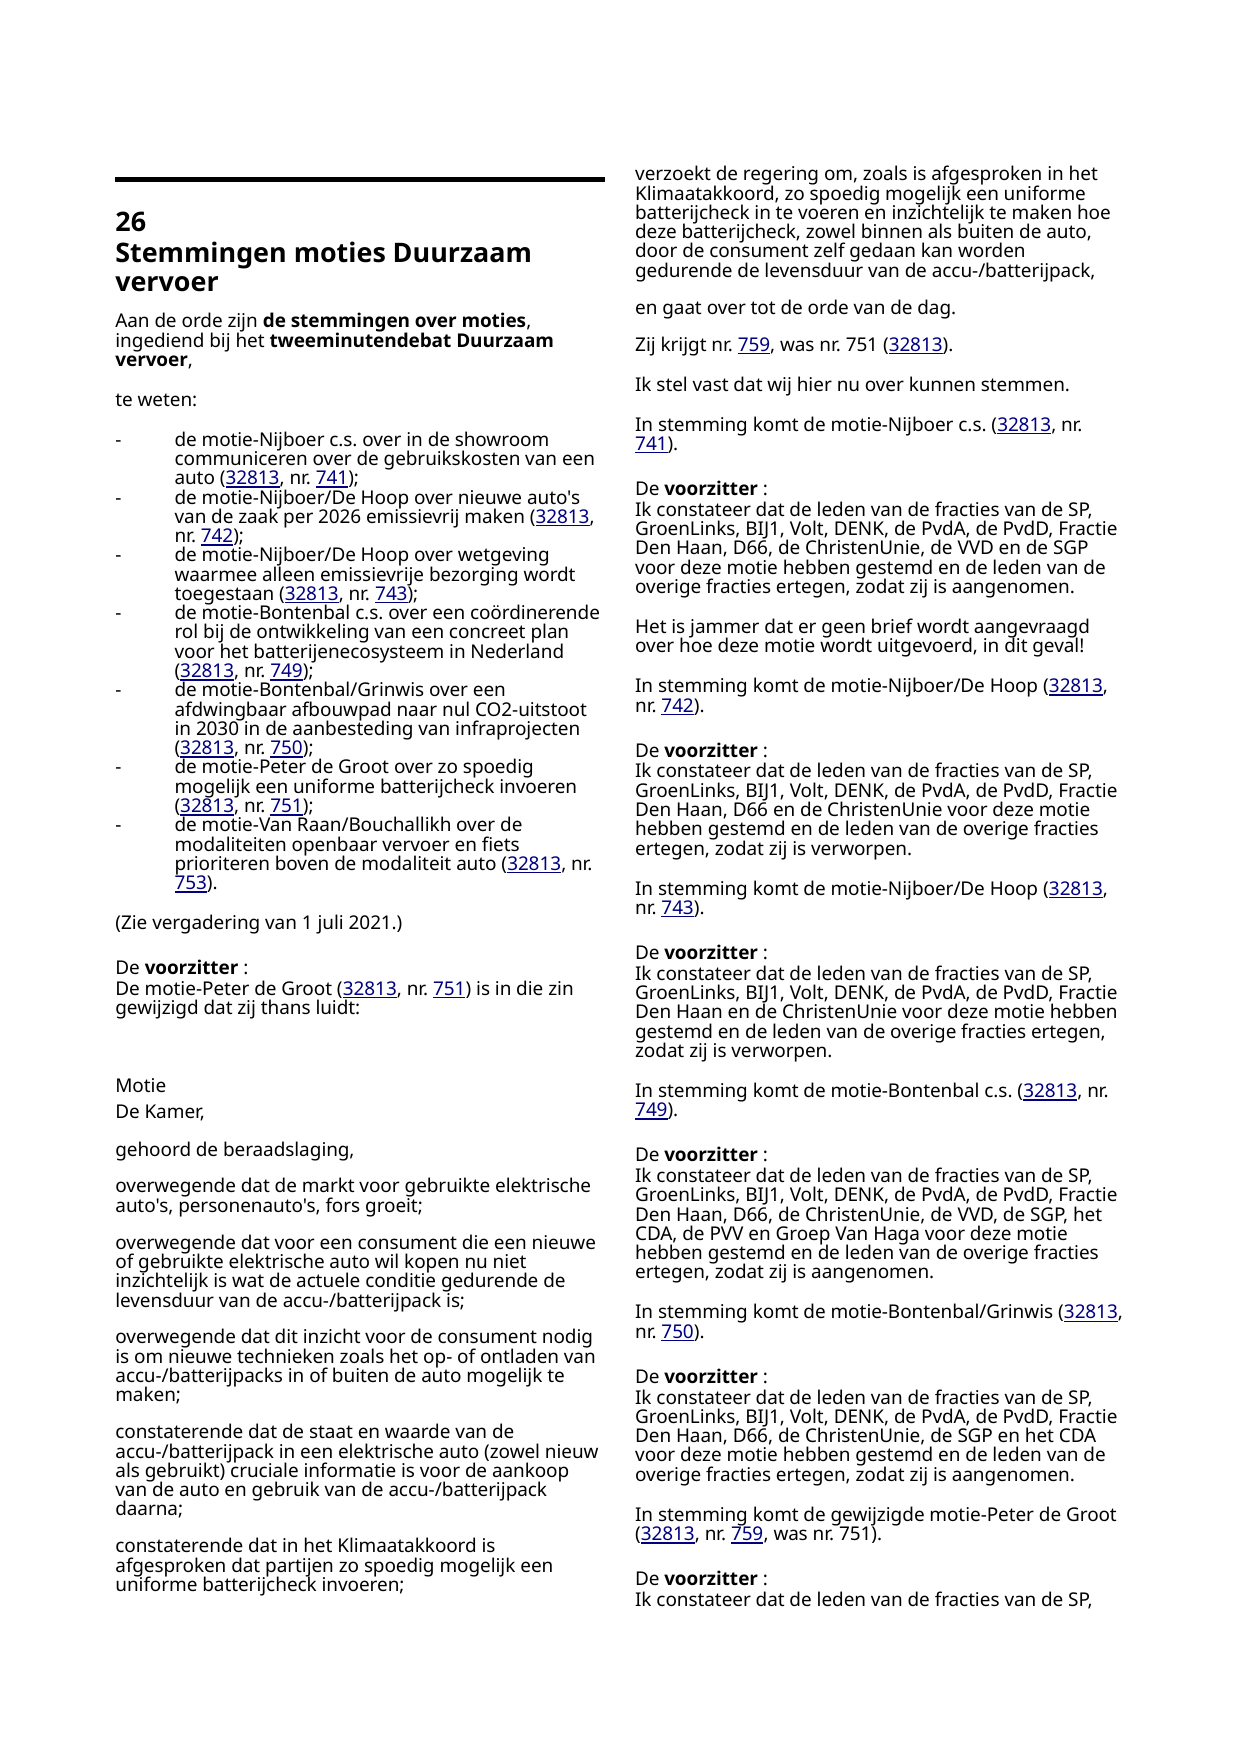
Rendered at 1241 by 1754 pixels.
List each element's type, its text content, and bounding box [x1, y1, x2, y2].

text Het is jammer dat er geen brief wordt aangevraagd over hoe deze motie wordt uitgevoerd, in dit geval! [635, 618, 1125, 657]
text Ik constateer dat de leden van de fracties van de SP, [635, 1591, 1125, 1610]
text In stemming komt de motie-Nijboer c.s. (32813, nr. 741). [635, 416, 1125, 454]
list de motie-Nijboer c.s. over in de showroom communiceren over de gebruikskosten van een auto (32813, nr. 741); [115, 431, 605, 489]
text De voorzitter : [635, 1363, 1125, 1389]
text Ik constateer dat de leden van de fracties van de SP, GroenLinks, BIJ1, Volt, DENK, de PvdA, de PvdD, Fractie Den Haan, D66, de ChristenUnie, de VVD en de SGP voor deze motie hebben gestemd en de leden van de overige fracties ertegen, zodat zij is aangenomen. [635, 501, 1125, 597]
text (Zie vergadering van 1 juli 2021.) [115, 914, 605, 933]
text Ik constateer dat de leden van de fracties van de SP, GroenLinks, BIJ1, Volt, DENK, de PvdA, de PvdD, Fractie Den Haan, D66, de ChristenUnie, de VVD, de SGP, het CDA, de PVV en Groep Van Haga voor deze motie hebben gestemd en de leden van de overige fracties ertegen, zodat zij is aangenomen. [635, 1167, 1125, 1283]
list de motie-Van Raan/Bouchallikh over de modaliteiten openbaar vervoer en fiets prioriteren boven de modaliteit auto (32813, nr. 753). [115, 816, 605, 893]
text In stemming komt de motie-Bontenbal/Grinwis (32813, nr. 750). [635, 1303, 1125, 1342]
text overwegende dat dit inzicht voor de consument nodig is om nieuwe technieken zoals het op- of ontladen van accu-/batterijpacks in of buiten de auto mogelijk te maken; [115, 1328, 605, 1406]
text In stemming komt de motie-Bontenbal c.s. (32813, nr. 749). [635, 1082, 1125, 1121]
text 26 [115, 203, 605, 239]
text verzoekt de regering om, zoals is afgesproken in het Klimaatakkoord, zo spoedig mogelijk een uniforme batterijcheck in te voeren en inzichtelijk te maken hoe deze batterijcheck, zowel binnen als buiten de auto, door de consument zelf gedaan kan worden gedurende de levensduur van de accu-/batterijpack, [635, 165, 1125, 281]
text Zij krijgt nr. 759, was nr. 751 (32813). [635, 336, 1125, 355]
text De motie-Peter de Groot (32813, nr. 751) is in die zin gewijzigd dat zij thans luidt: [115, 980, 605, 1018]
text De voorzitter : [115, 954, 605, 980]
text De voorzitter : [635, 737, 1125, 762]
list de motie-Nijboer/De Hoop over nieuwe auto's van de zaak per 2026 emissievrij maken (32813, nr. 742); [115, 489, 605, 546]
text De voorzitter : [635, 1141, 1125, 1167]
text Ik constateer dat de leden van de fracties van de SP, GroenLinks, BIJ1, Volt, DENK, de PvdA, de PvdD, Fractie Den Haan, D66, de ChristenUnie, de SGP en het CDA voor deze motie hebben gestemd en de leden van de overige fracties ertegen, zodat zij is aangenomen. [635, 1389, 1125, 1485]
text constaterende dat de staat en waarde van de accu-/batterijpack in een elektrische auto (zowel nieuw als gebruikt) cruciale informatie is voor de aankoop van de auto en gebruik van de accu-/batterijpack daarna; [115, 1423, 605, 1520]
text te weten: [115, 391, 605, 410]
text overwegende dat voor een consument die een nieuwe of gebruikte elektrische auto wil kopen nu niet inzichtelijk is wat de actuele conditie gedurende de levensduur van de accu-/batterijpack is; [115, 1234, 605, 1311]
text Ik constateer dat de leden van de fracties van de SP, GroenLinks, BIJ1, Volt, DENK, de PvdA, de PvdD, Fractie Den Haan en de ChristenUnie voor deze motie hebben gestemd en de leden van de overige fracties ertegen, zodat zij is verworpen. [635, 965, 1125, 1061]
list de motie-Peter de Groot over zo spoedig mogelijk een uniforme batterijcheck invoeren (32813, nr. 751); [115, 758, 605, 816]
text De voorzitter : [635, 1565, 1125, 1591]
text overwegende dat de markt voor gebruikte elektrische auto's, personenauto's, fors groeit; [115, 1177, 605, 1216]
text Aan de orde zijn de stemmingen over moties, ingediend bij het tweeminutendebat Duurzaam vervoer, [115, 312, 605, 370]
text De Kamer, [115, 1103, 605, 1123]
text In stemming komt de motie-Nijboer/De Hoop (32813, nr. 743). [635, 880, 1125, 918]
text In stemming komt de gewijzigde motie-Peter de Groot (32813, nr. 759, was nr. 751). [635, 1506, 1125, 1544]
text De voorzitter : [635, 475, 1125, 501]
text Ik constateer dat de leden van de fracties van de SP, GroenLinks, BIJ1, Volt, DENK, de PvdA, de PvdD, Fractie Den Haan, D66 en de ChristenUnie voor deze motie hebben gestemd en de leden van de overige fracties ertegen, zodat zij is verworpen. [635, 762, 1125, 859]
text en gaat over tot de orde van de dag. [635, 299, 1125, 318]
text Motie [115, 1072, 605, 1098]
text Stemmingen moties Duurzaam vervoer [115, 239, 605, 312]
list de motie-Bontenbal c.s. over een coördinerende rol bij de ontwikkeling van een concreet plan voor het batterijenecosysteem in Nederland (32813, nr. 749); [115, 604, 605, 681]
list de motie-Nijboer/De Hoop over wetgeving waarmee alleen emissievrije bezorging wordt toegestaan (32813, nr. 743); [115, 546, 605, 604]
text Ik stel vast dat wij hier nu over kunnen stemmen. [635, 376, 1125, 395]
text De voorzitter : [635, 939, 1125, 965]
text In stemming komt de motie-Nijboer/De Hoop (32813, nr. 742). [635, 677, 1125, 716]
list de motie-Bontenbal/Grinwis over een afdwingbaar afbouwpad naar nul CO2-uitstoot in 2030 in de aanbesteding van infraprojecten (32813, nr. 750); [115, 681, 605, 758]
text constaterende dat in het Klimaatakkoord is afgesproken dat partijen zo spoedig mogelijk een uniforme batterijcheck invoeren; [115, 1537, 605, 1595]
text gehoord de beraadslaging, [115, 1141, 605, 1160]
